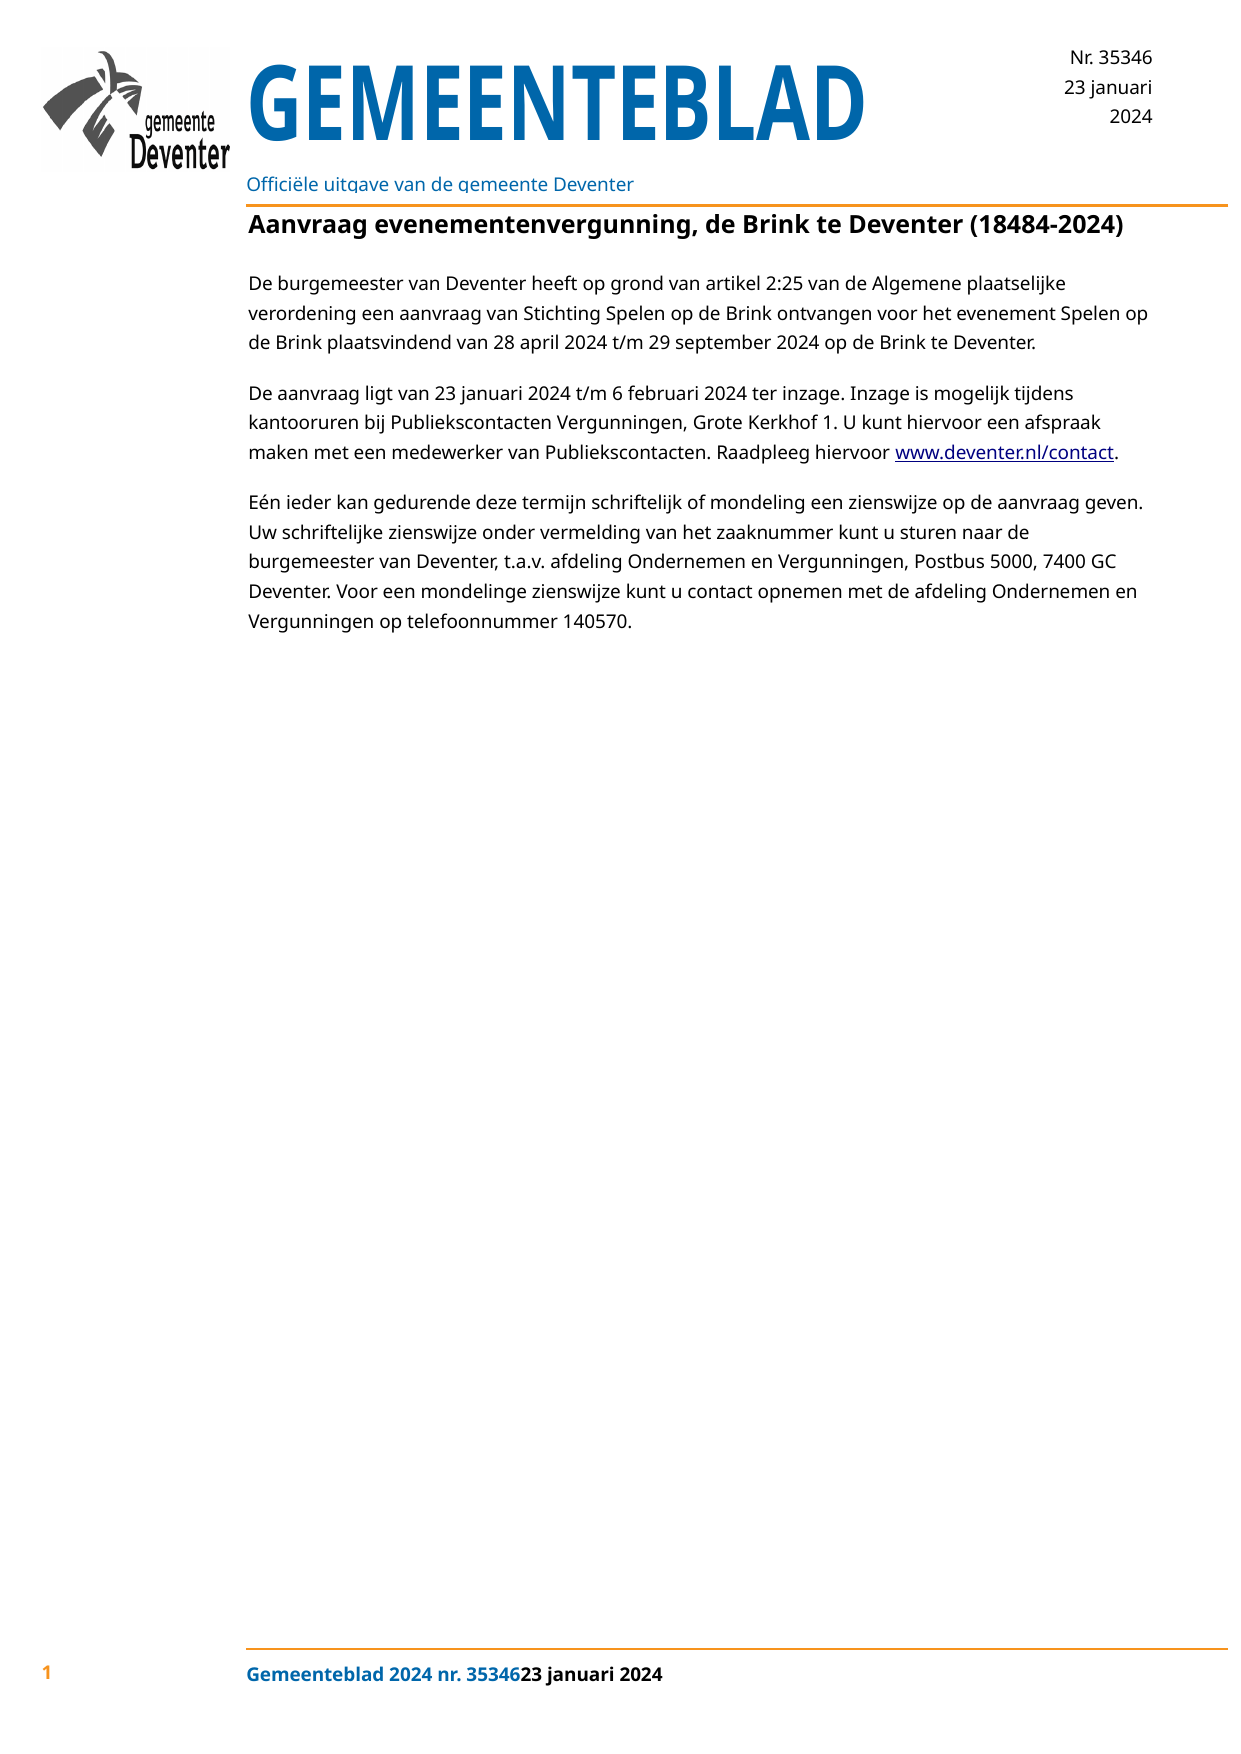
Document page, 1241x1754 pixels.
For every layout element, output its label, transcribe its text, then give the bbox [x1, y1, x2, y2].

text De aanvraag ligt van 23 januari 2024 t/m 6 februari 2024 ter inzage. Inzage is mogelijk tijdens kantooruren bij Publiekscontacten Vergunningen, Grote Kerkhof 1. U kunt hiervoor een afspraak maken met een medewerker van Publiekscontacten. Raadpleeg hiervoor www.deventer.nl/contact. [248, 380, 1152, 465]
picture [41, 47, 231, 172]
text Aanvraag evenementenvergunning, de Brink te Deventer (18484-2024) [248, 207, 1152, 241]
text Eén ieder kan gedurende deze termijn schriftelijk of mondeling een zienswijze op de aanvraag geven. Uw schriftelijke zienswijze onder vermelding van het zaaknummer kunt u sturen naar de burgemeester van Deventer, t.a.v. afdeling Ondernemen en Vergunningen, Postbus 5000, 7400 GC Deventer. Voor een mondelinge zienswijze kunt u contact opnemen met de afdeling Ondernemen en Vergunningen op telefoonnummer 140570. [248, 489, 1152, 633]
text De burgemeester van Deventer heeft op grond van artikel 2:25 van de Algemene plaatselijke verordening een aanvraag van Stichting Spelen op de Brink ontvangen voor het evenement Spelen op de Brink plaatsvindend van 28 april 2024 t/m 29 september 2024 op de Brink te Deventer. [248, 270, 1152, 355]
